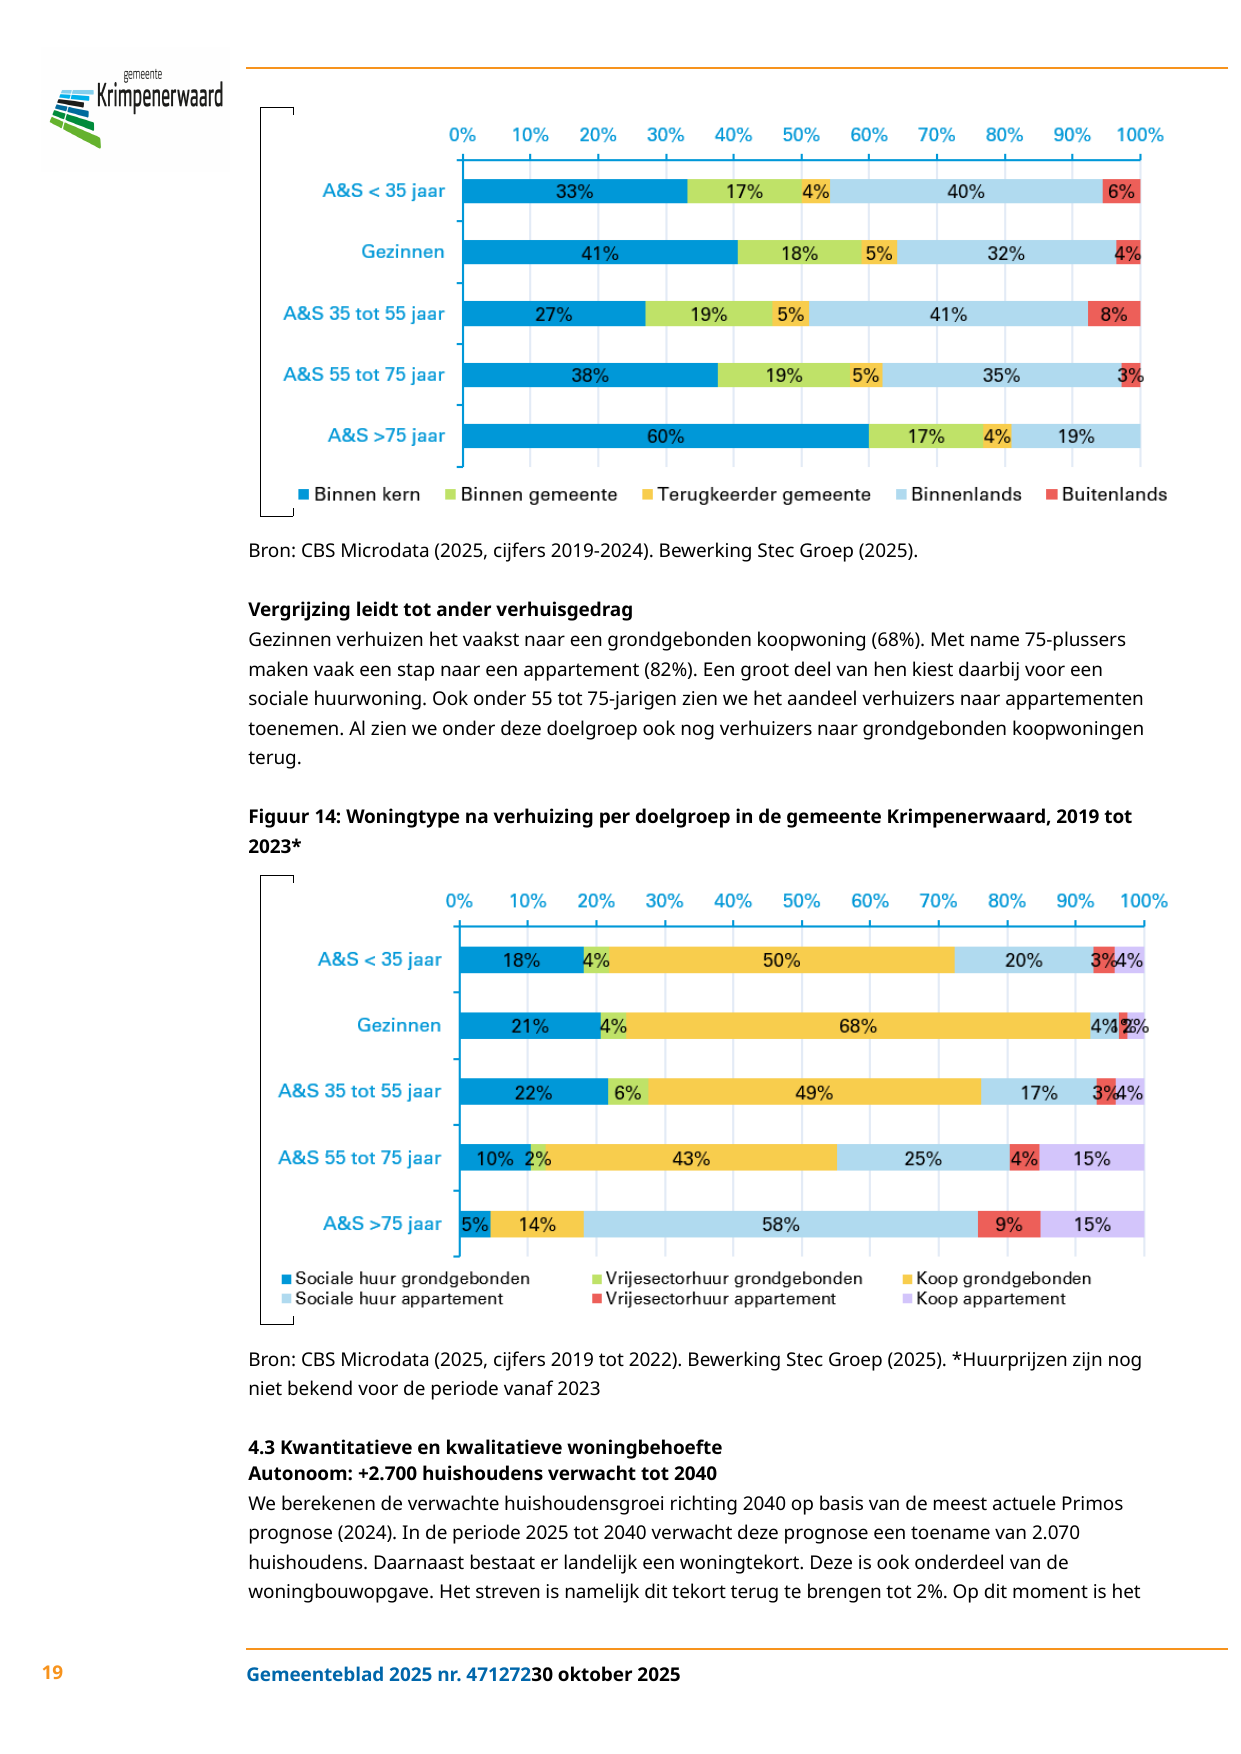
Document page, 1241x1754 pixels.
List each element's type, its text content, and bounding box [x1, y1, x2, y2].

text Bron: CBS Microdata (2025, cijfers 2019 tot 2022). Bewerking Stec Groep (2025). *Huurprijzen zijn nog niet bekend voor de periode vanaf 2023 [248, 1346, 1152, 1401]
text We berekenen de verwachte huishoudensgroei richting 2040 op basis van de meest actuele Primos prognose (2024). In de periode 2025 tot 2040 verwacht deze prognose een toename van 2.070 huishoudens. Daarnaast bestaat er landelijk een woningtekort. Deze is ook onderdeel van de woningbouwopgave. Het streven is namelijk dit tekort terug te brengen tot 2%. Op dit moment is het [248, 1490, 1152, 1604]
text 4.3 Kwantitatieve en kwalitatieve woningbehoefte [248, 1434, 1152, 1460]
text Autonoom: +2.700 huishoudens verwacht tot 2040 [248, 1460, 1152, 1486]
text Vergrijzing leidt tot ander verhuisgedrag [248, 597, 1152, 622]
text Figuur 14: Woningtype na verhuizing per doelgroep in de gemeente Krimpenerwaard, 2019 tot 2023* [248, 804, 1152, 859]
picture [268, 115, 1173, 508]
text Bron: CBS Microdata (2025, cijfers 2019-2024). Bewerking Stec Groep (2025). [248, 537, 1152, 563]
picture [41, 47, 231, 172]
text Gezinnen verhuizen het vaakst naar een grondgebonden koopwoning (68%). Met name 75-plussers maken vaak een stap naar een appartement (82%). Een groot deel van hen kiest daarbij voor een sociale huurwoning. Ook onder 55 tot 75-jarigen zien we het aandeel verhuizers naar appartementen toenemen. Al zien we onder deze doelgroep ook nog verhuizers naar grondgebonden koopwoningen terug. [248, 626, 1152, 770]
picture [268, 883, 1173, 1316]
